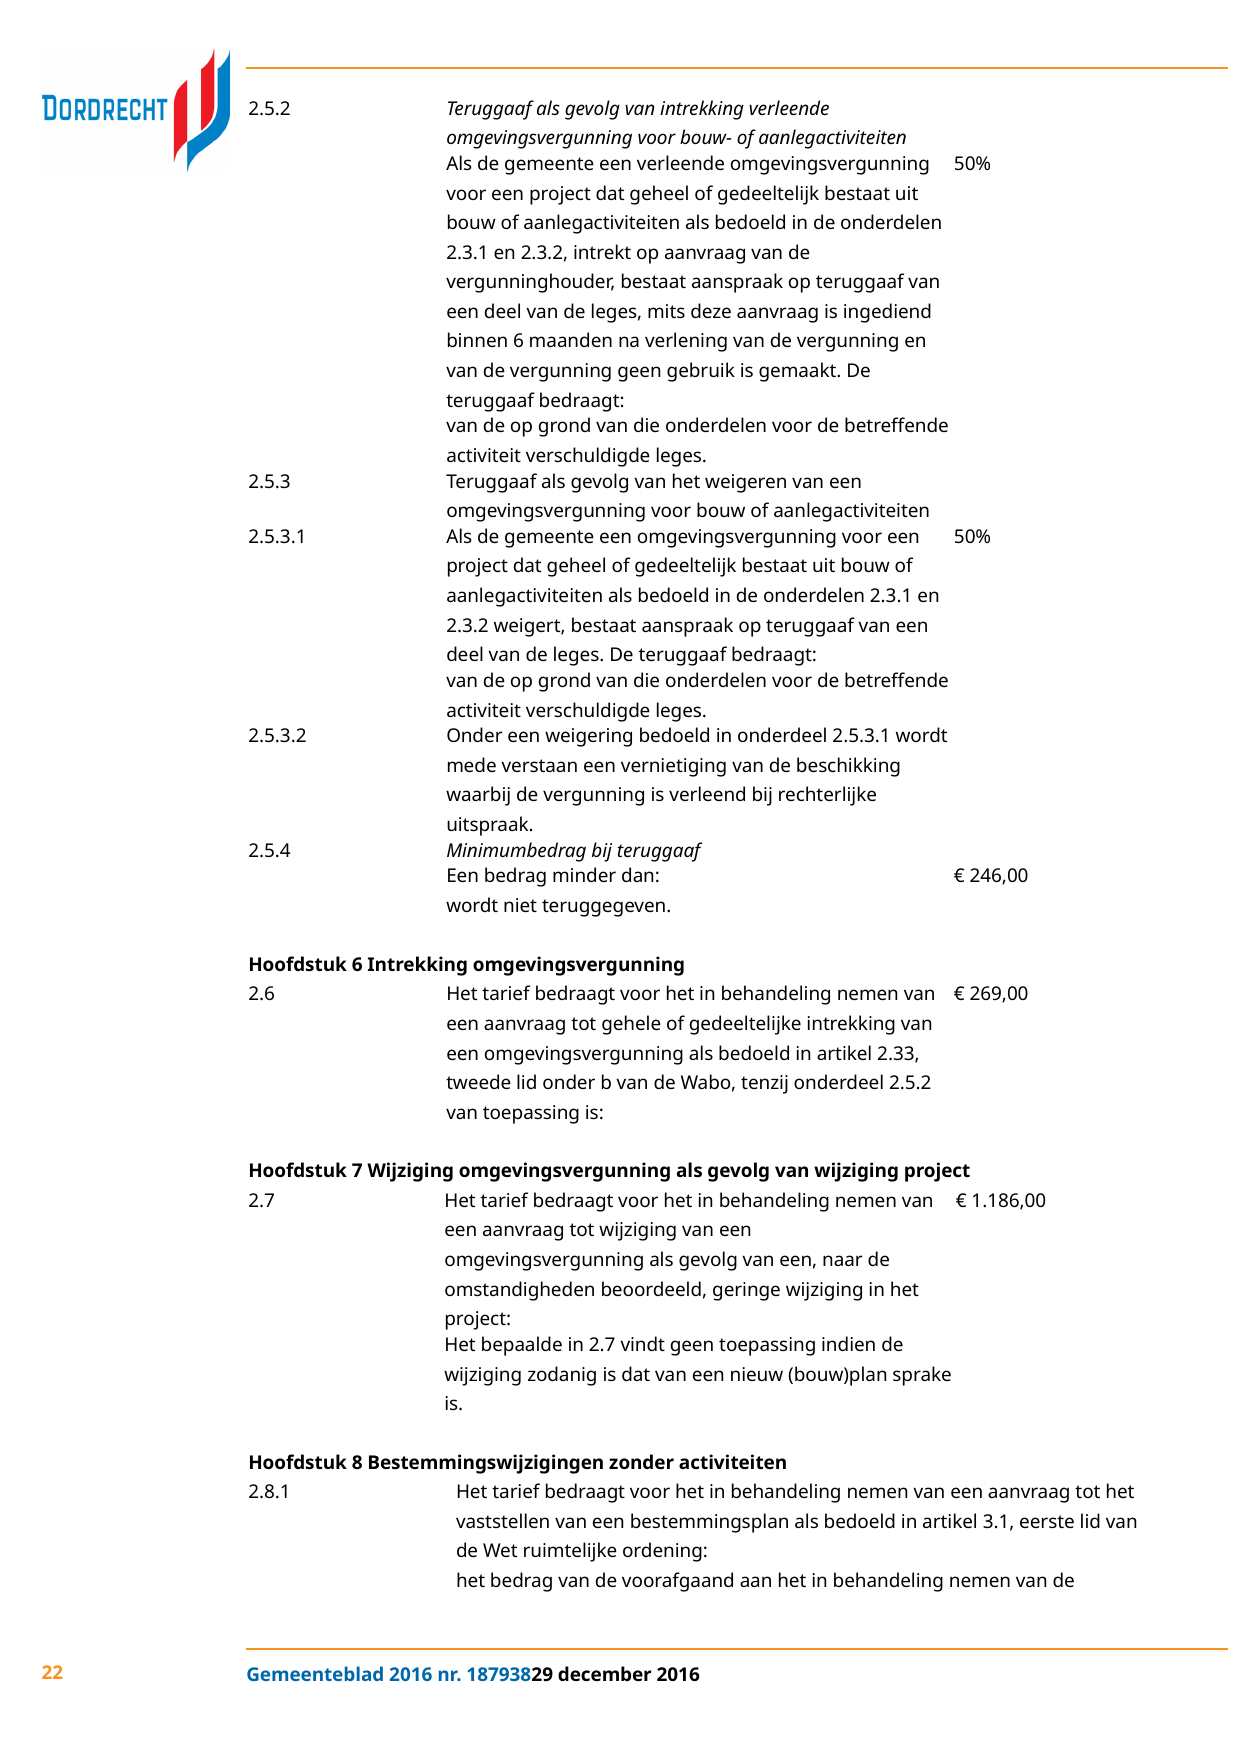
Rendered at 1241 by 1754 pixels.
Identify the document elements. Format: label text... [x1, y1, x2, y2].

text Hoofdstuk 8 Bestemmingswijzigingen zonder activiteiten [248, 1449, 1152, 1474]
table_cell van de op grond van die onderdelen voor de betreffende activiteit verschuldigde leges. [446, 667, 954, 722]
table_cell [954, 723, 1152, 837]
table_header € 269,00 [954, 981, 1152, 1124]
table_cell Teruggaaf als gevolg van intrekking verleende omgevingsvergunning voor bouw- of aanlegactiviteiten [446, 95, 954, 150]
table_cell 2.5.3.1 [248, 523, 446, 667]
table_cell € 246,00 [954, 863, 1152, 918]
table_cell [248, 863, 446, 918]
table_cell Het bepaalde in 2.7 vindt geen toepassing indien de wijziging zodanig is dat van een nieuw (bouw)plan sprake is. [444, 1331, 956, 1416]
table_cell [954, 413, 1152, 468]
table_cell [954, 95, 1152, 150]
table_cell [956, 1331, 1152, 1416]
picture [41, 47, 231, 172]
table_cell [954, 667, 1152, 722]
text Hoofdstuk 6 Intrekking omgevingsvergunning [248, 951, 1152, 977]
table_cell van de op grond van die onderdelen voor de betreffende activiteit verschuldigde leges. [446, 413, 954, 468]
table_header Het tarief bedraagt voor het in behandeling nemen van een aanvraag tot wijziging van een omgevingsvergunning als gevolg van een, naar de omstandigheden beoordeeld, geringe wijziging in het project: [444, 1187, 956, 1331]
table_cell [248, 150, 446, 412]
table_cell Als de gemeente een omgevingsvergunning voor een project dat geheel of gedeeltelijk bestaat uit bouw of aanlegactiviteiten als bedoeld in de onderdelen 2.3.1 en 2.3.2 weigert, bestaat aanspraak op teruggaaf van een deel van de leges. De teruggaaf bedraagt: [446, 523, 954, 667]
table_cell 50% [954, 523, 1152, 667]
table_cell [954, 468, 1152, 523]
table_cell 2.5.2 [248, 95, 446, 150]
table_header 2.7 [248, 1187, 444, 1331]
table_cell Een bedrag minder dan: wordt niet teruggegeven. [446, 863, 954, 918]
table_header Het tarief bedraagt voor het in behandeling nemen van een aanvraag tot het vaststellen van een bestemmingsplan als bedoeld in artikel 3.1, eerste lid van de Wet ruimtelijke ordening: het bedrag van de voorafgaand aan het in behandeling nemen van de [456, 1479, 1152, 1593]
text Hoofdstuk 7 Wijziging omgevingsvergunning als gevolg van wijziging project [248, 1157, 1152, 1183]
table_cell Onder een weigering bedoeld in onderdeel 2.5.3.1 wordt mede verstaan een vernietiging van de beschikking waarbij de vergunning is verleend bij rechterlijke uitspraak. [446, 723, 954, 837]
table_cell [248, 1331, 444, 1416]
table_cell [954, 837, 1152, 863]
table_header 2.6 [248, 981, 446, 1124]
table_cell [248, 667, 446, 722]
table_cell 2.5.4 [248, 837, 446, 863]
table_header 2.8.1 [248, 1479, 456, 1593]
table_cell 2.5.3.2 [248, 723, 446, 837]
table_header Het tarief bedraagt voor het in behandeling nemen van een aanvraag tot gehele of gedeeltelijke intrekking van een omgevingsvergunning als bedoeld in artikel 2.33, tweede lid onder b van de Wabo, tenzij onderdeel 2.5.2 van toepassing is: [446, 981, 954, 1124]
table_cell 50% [954, 150, 1152, 412]
table_cell [248, 413, 446, 468]
table_cell 2.5.3 [248, 468, 446, 523]
table_cell Teruggaaf als gevolg van het weigeren van een omgevingsvergunning voor bouw of aanlegactiviteiten [446, 468, 954, 523]
table_header € 1.186,00 [956, 1187, 1152, 1331]
table_cell Minimumbedrag bij teruggaaf [446, 837, 954, 863]
table_cell Als de gemeente een verleende omgevingsvergunning voor een project dat geheel of gedeeltelijk bestaat uit bouw of aanlegactiviteiten als bedoeld in de onderdelen 2.3.1 en 2.3.2, intrekt op aanvraag van de vergunninghouder, bestaat aanspraak op teruggaaf van een deel van de leges, mits deze aanvraag is ingediend binnen 6 maanden na verlening van de vergunning en van de vergunning geen gebruik is gemaakt. De teruggaaf bedraagt: [446, 150, 954, 412]
